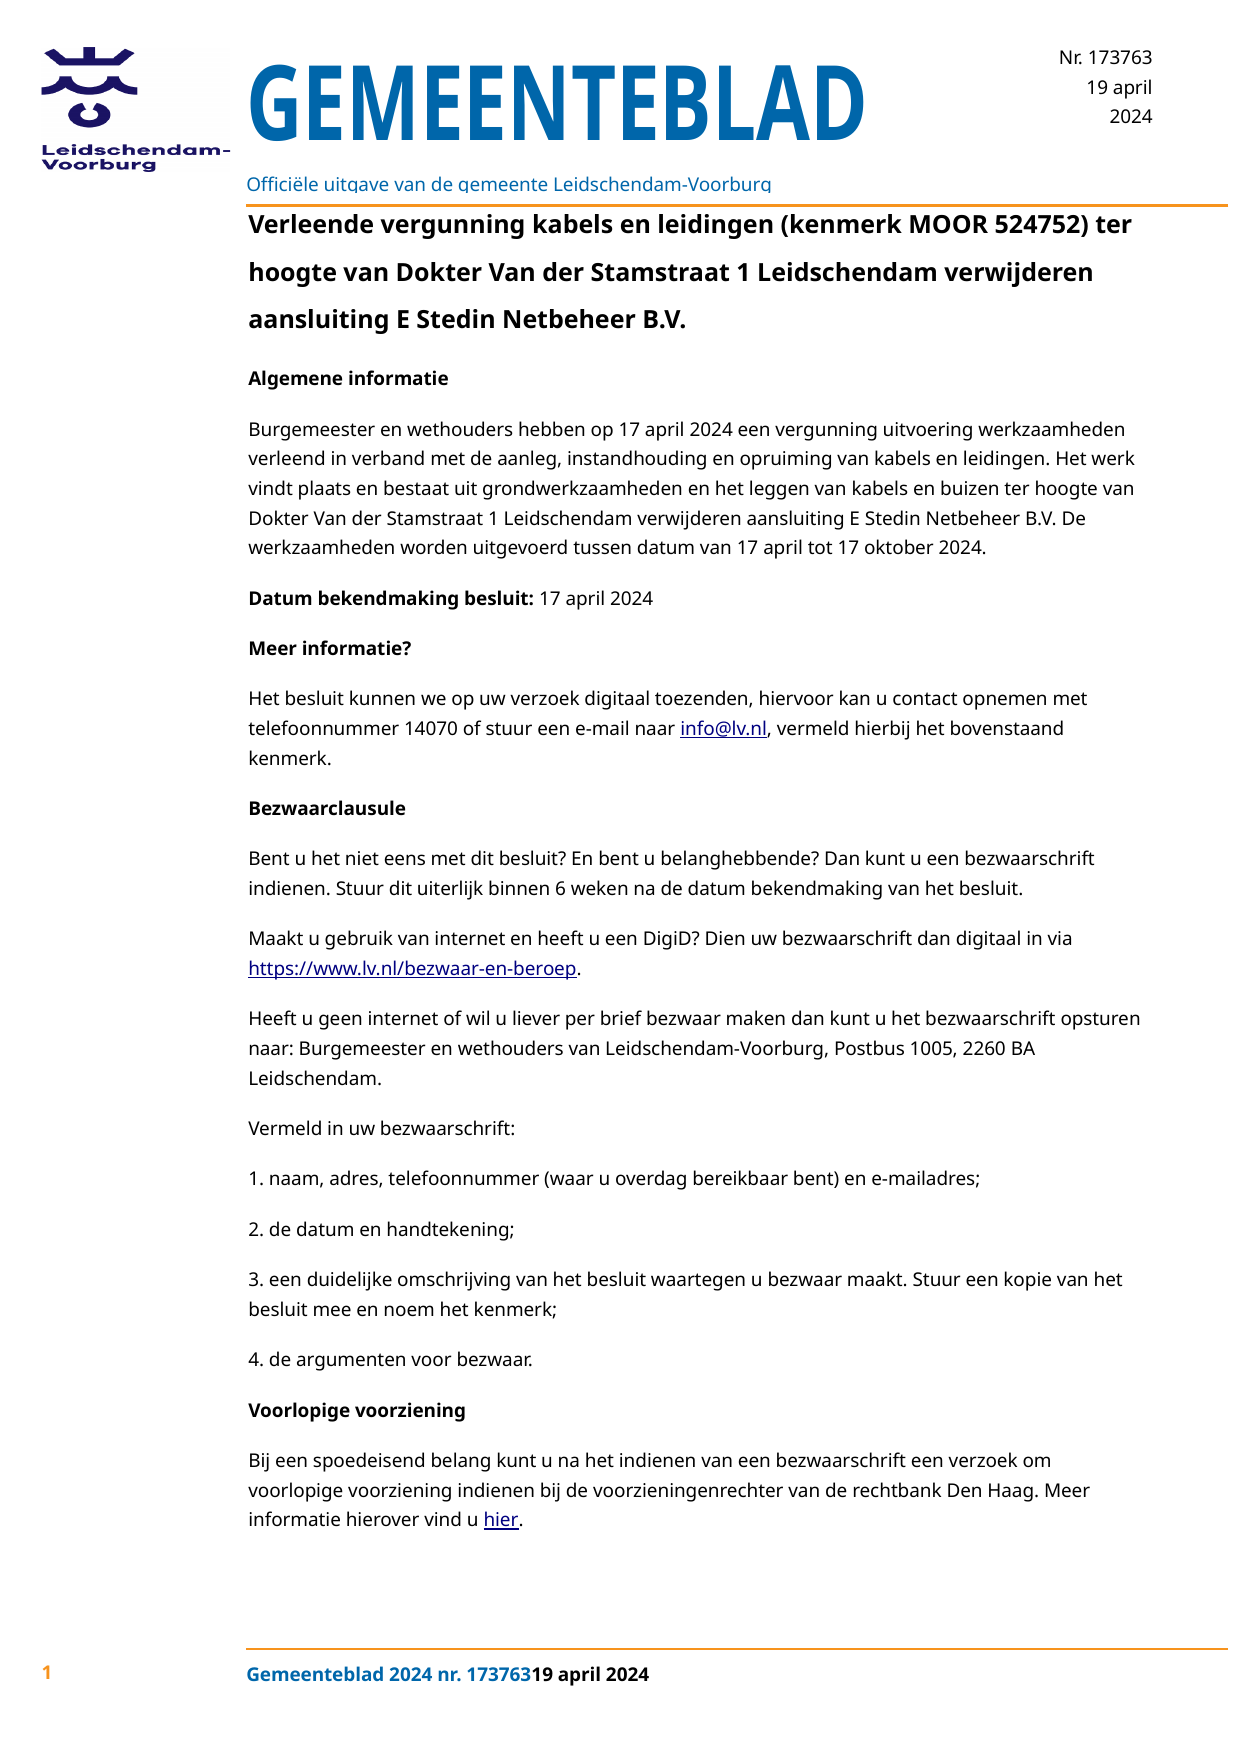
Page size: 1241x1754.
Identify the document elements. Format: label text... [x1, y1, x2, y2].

text Bezwaarclausule [248, 795, 1152, 821]
text Heeft u geen internet of wil u liever per brief bezwaar maken dan kunt u het bezwaarschrift opsturen naar: Burgemeester en wethouders van Leidschendam-Voorburg, Postbus 1005, 2260 BA Leidschendam. [248, 1006, 1152, 1090]
text 4. de argumenten voor bezwaar. [248, 1346, 1152, 1372]
text Bij een spoedeisend belang kunt u na het indienen van een bezwaarschrift een verzoek om voorlopige voorziening indienen bij de voorzieningenrechter van de rechtbank Den Haag. Meer informatie hierover vind u hier. [248, 1447, 1152, 1532]
text Datum bekendmaking besluit: 17 april 2024 [248, 585, 1152, 610]
text Verleende vergunning kabels en leidingen (kenmerk MOOR 524752) ter hoogte van Dokter Van der Stamstraat 1 Leidschendam verwijderen aansluiting E Stedin Netbeheer B.V. [248, 207, 1152, 336]
text 1. naam, adres, telefoonnummer (waar u overdag bereikbaar bent) en e-mailadres; [248, 1166, 1152, 1191]
text Burgemeester en wethouders hebben op 17 april 2024 een vergunning uitvoering werkzaamheden verleend in verband met de aanleg, instandhouding en opruiming van kabels en leidingen. Het werk vindt plaats en bestaat uit grondwerkzaamheden en het leggen van kabels en buizen ter hoogte van Dokter Van der Stamstraat 1 Leidschendam verwijderen aansluiting E Stedin Netbeheer B.V. De werkzaamheden worden uitgevoerd tussen datum van 17 april tot 17 oktober 2024. [248, 416, 1152, 560]
text 2. de datum en handtekening; [248, 1216, 1152, 1242]
text Meer informatie? [248, 635, 1152, 661]
text Vermeld in uw bezwaarschrift: [248, 1115, 1152, 1141]
text Maakt u gebruik van internet en heeft u een DigiD? Dien uw bezwaarschrift dan digitaal in via https://www.lv.nl/bezwaar-en-beroep. [248, 926, 1152, 981]
text Algemene informatie [248, 366, 1152, 391]
text Het besluit kunnen we op uw verzoek digitaal toezenden, hiervoor kan u contact opnemen met telefoonnummer 14070 of stuur een e-mail naar info@lv.nl, vermeld hierbij het bovenstaand kenmerk. [248, 686, 1152, 770]
text Bent u het niet eens met dit besluit? En bent u belanghebbende? Dan kunt u een bezwaarschrift indienen. Stuur dit uiterlijk binnen 6 weken na de datum bekendmaking van het besluit. [248, 846, 1152, 901]
text Voorlopige voorziening [248, 1397, 1152, 1422]
picture [41, 47, 231, 172]
text 3. een duidelijke omschrijving van het besluit waartegen u bezwaar maakt. Stuur een kopie van het besluit mee en noem het kenmerk; [248, 1266, 1152, 1322]
